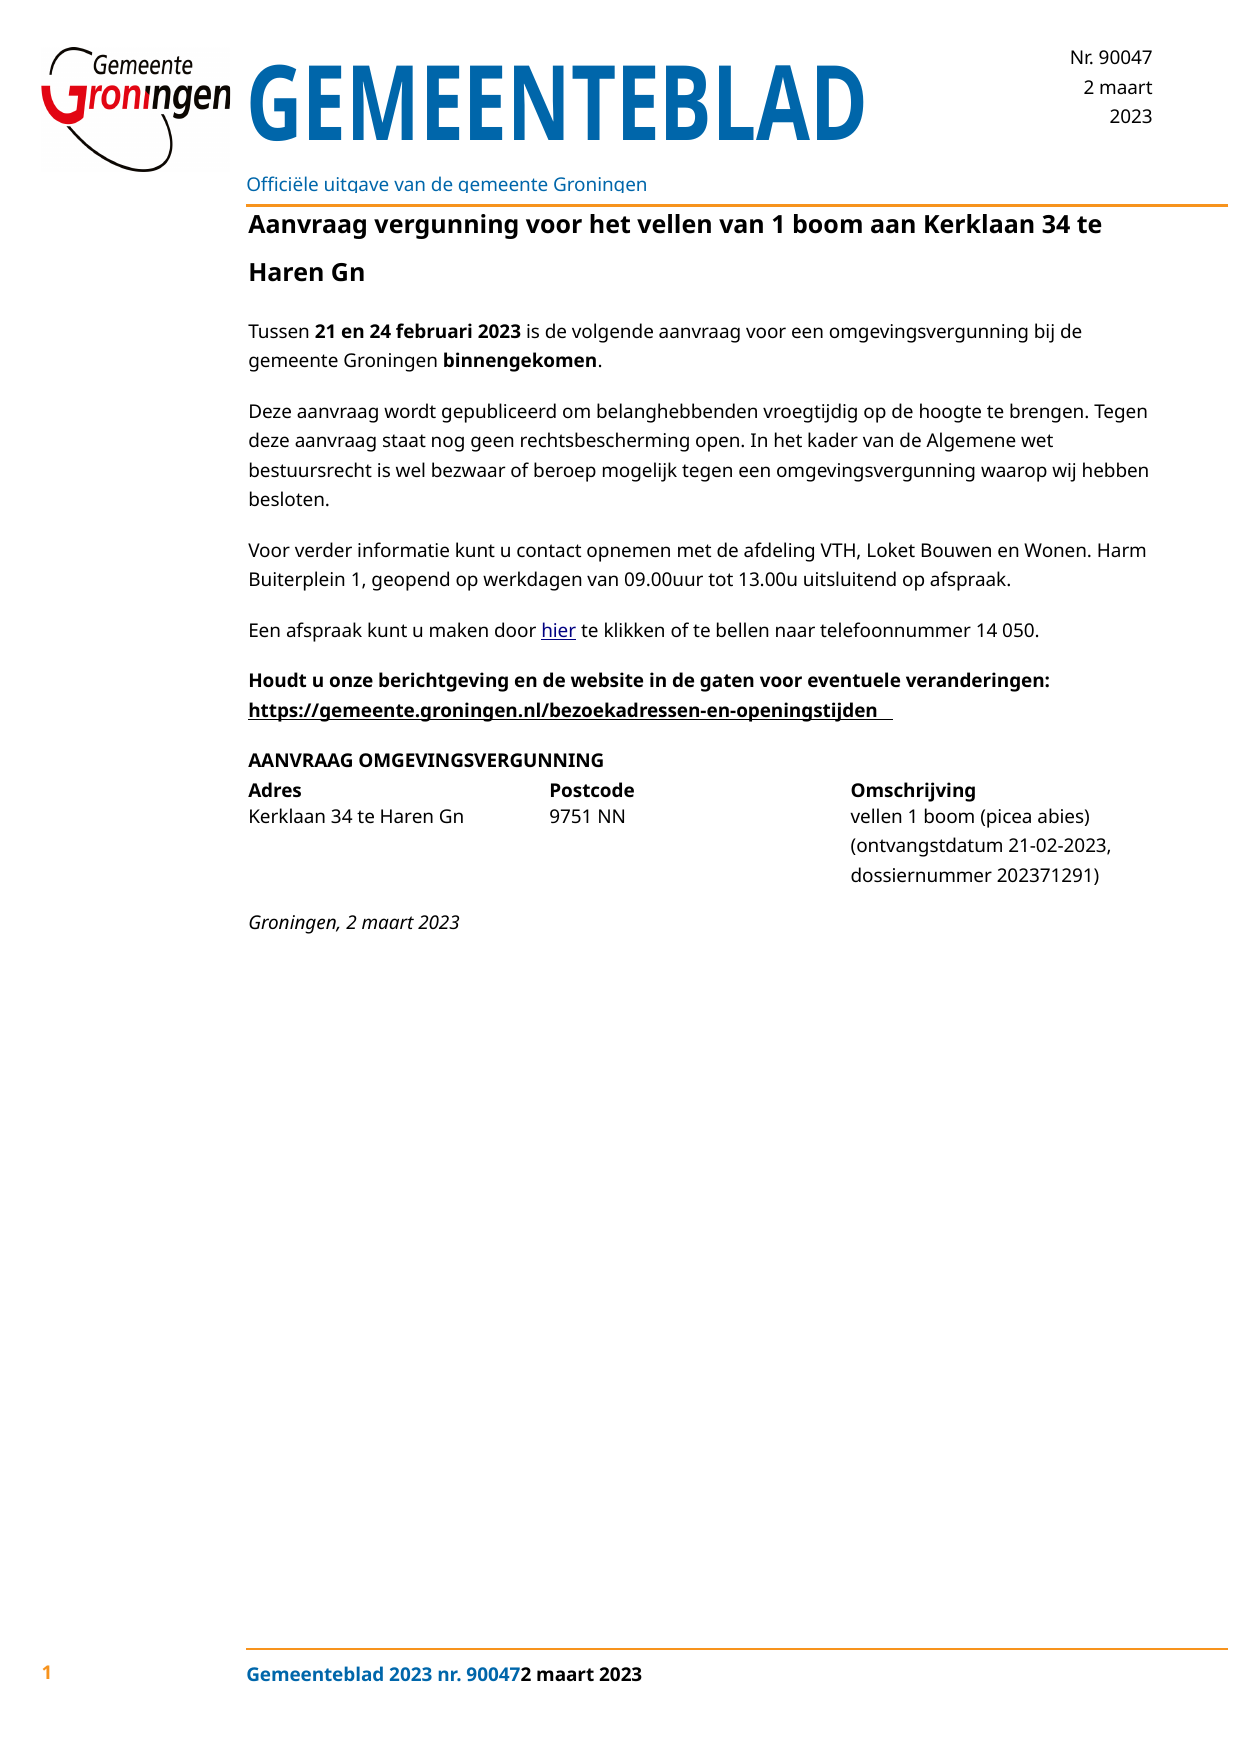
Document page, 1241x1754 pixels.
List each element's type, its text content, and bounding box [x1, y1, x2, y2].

table_cell vellen 1 boom (picea abies) (ontvangstdatum 21-02-2023, dossiernummer 202371291) [850, 803, 1152, 888]
text Houdt u onze berichtgeving en de website in de gaten voor eventuele veranderingen: https://gemeente.groningen.nl/bezoekadressen-en-openingstijden [248, 667, 1152, 723]
text Groningen, 2 maart 2023 [248, 909, 1152, 935]
table_header Postcode [549, 777, 850, 803]
text Aanvraag vergunning voor het vellen van 1 boom aan Kerklaan 34 te Haren Gn [248, 207, 1152, 288]
picture [41, 47, 231, 172]
text Deze aanvraag wordt gepubliceerd om belanghebbenden vroegtijdig op de hoogte te brengen. Tegen deze aanvraag staat nog geen rechtsbescherming open. In het kader van de Algemene wet bestuursrecht is wel bezwaar of beroep mogelijk tegen een omgevingsvergunning waarop wij hebben besloten. [248, 398, 1152, 512]
table_cell 9751 NN [549, 803, 850, 888]
table_cell Kerklaan 34 te Haren Gn [248, 803, 549, 888]
table_header Omschrijving [850, 777, 1152, 803]
text Voor verder informatie kunt u contact opnemen met de afdeling VTH, Loket Bouwen en Wonen. Harm Buiterplein 1, geopend op werkdagen van 09.00uur tot 13.00u uitsluitend op afspraak. [248, 537, 1152, 592]
text Een afspraak kunt u maken door hier te klikken of te bellen naar telefoonnummer 14 050. [248, 617, 1152, 643]
text Tussen 21 en 24 februari 2023 is de volgende aanvraag voor een omgevingsvergunning bij de gemeente Groningen binnengekomen. [248, 318, 1152, 373]
table_header Adres [248, 777, 549, 803]
text AANVRAAG OMGEVINGSVERGUNNING [248, 747, 1152, 773]
